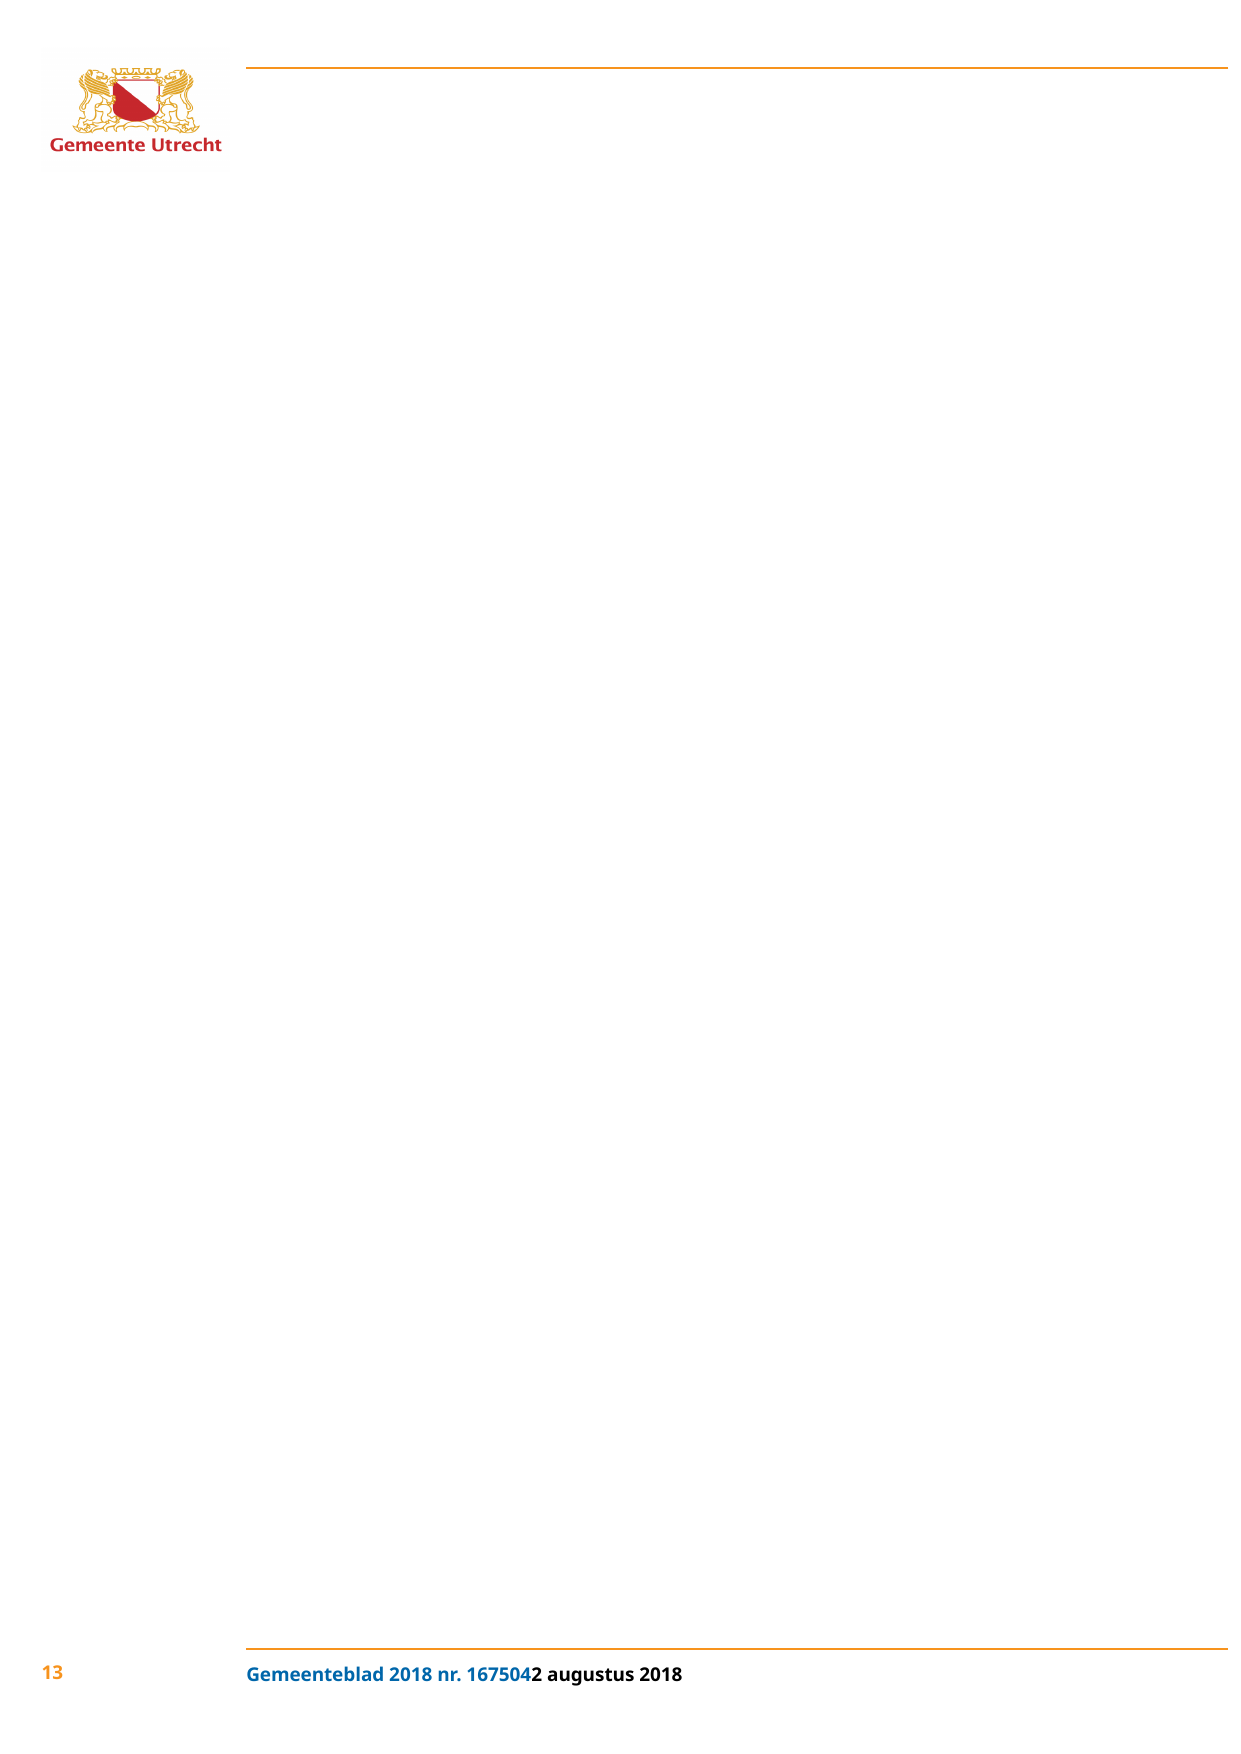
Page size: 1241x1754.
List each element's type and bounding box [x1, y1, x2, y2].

picture [41, 47, 231, 172]
